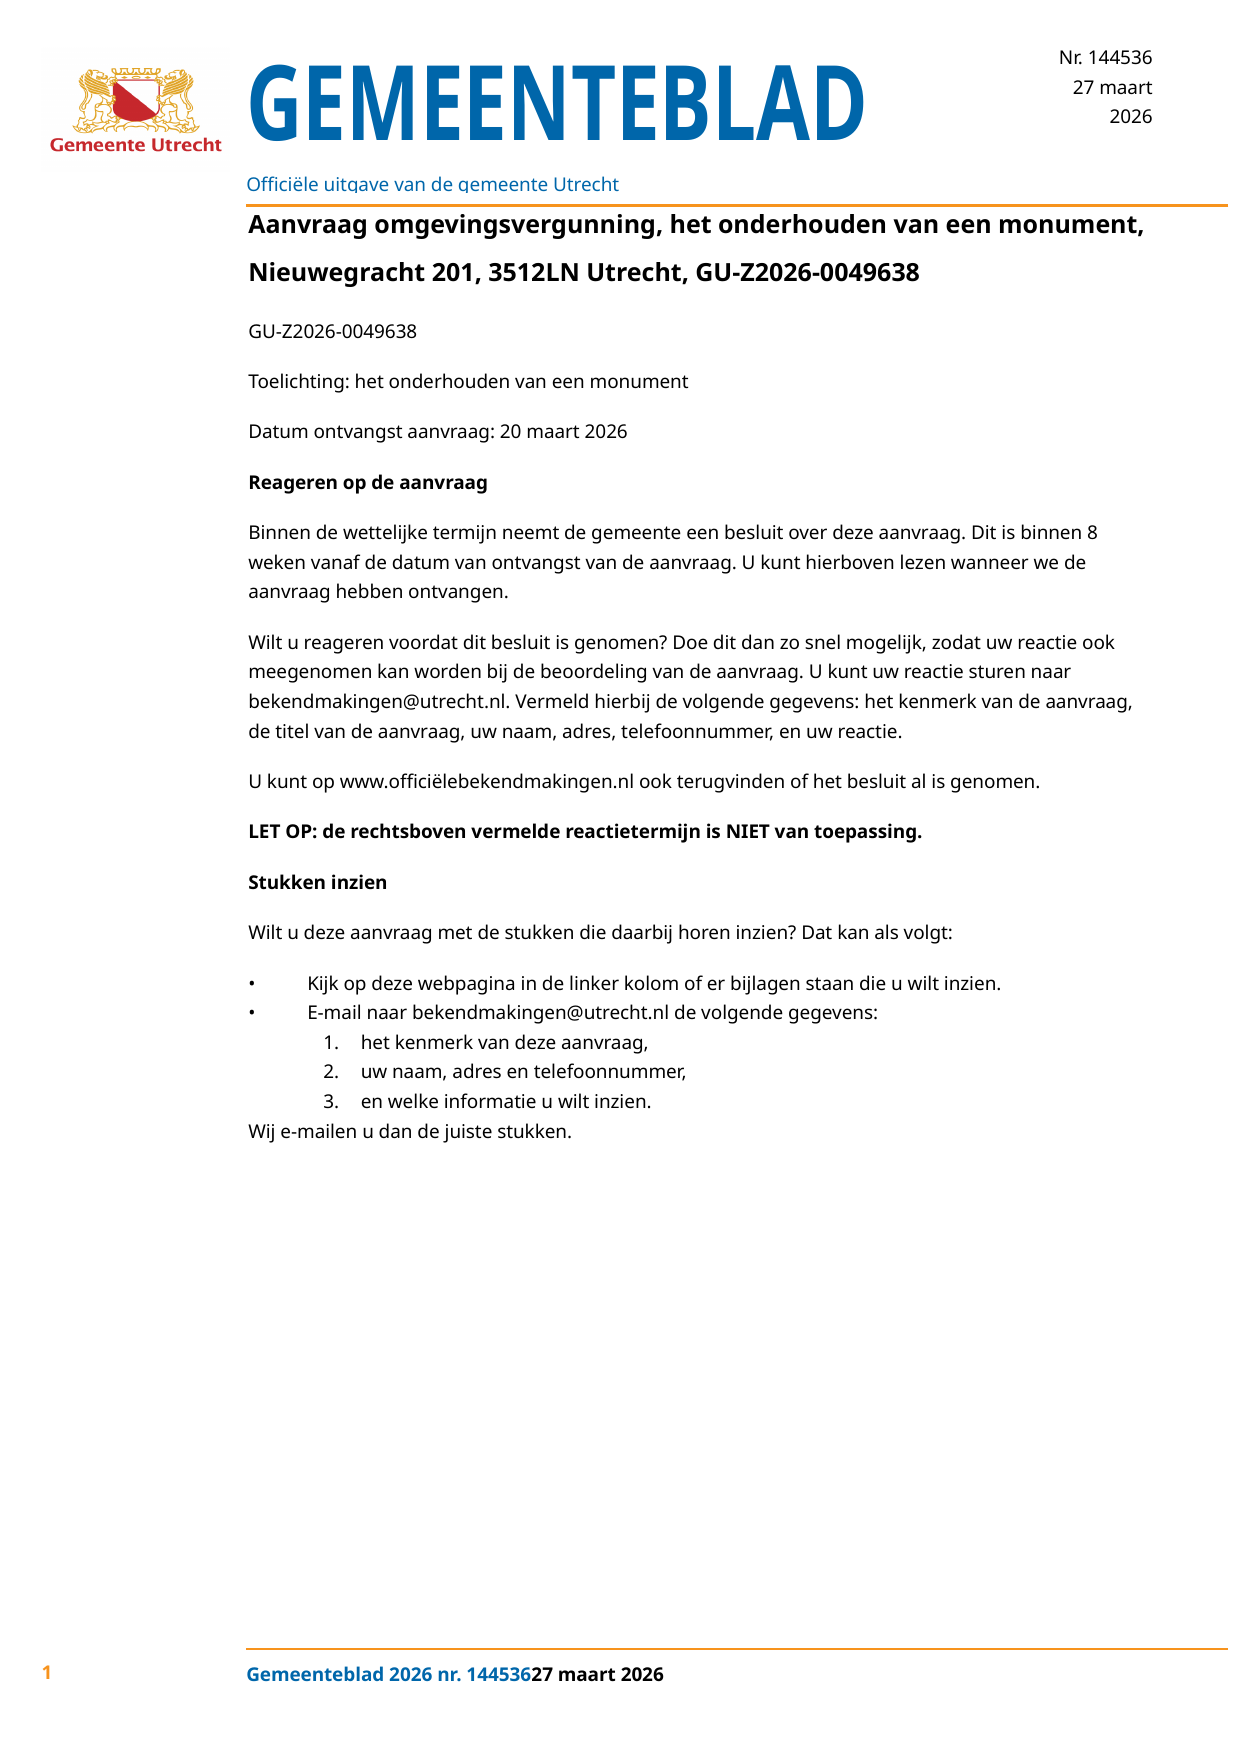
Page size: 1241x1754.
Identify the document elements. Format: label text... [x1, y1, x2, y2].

list het kenmerk van deze aanvraag, [323, 1029, 1152, 1055]
text Wilt u reageren voordat dit besluit is genomen? Doe dit dan zo snel mogelijk, zodat uw reactie ook meegenomen kan worden bij de beoordeling van de aanvraag. U kunt uw reactie sturen naar bekendmakingen@utrecht.nl. Vermeld hierbij de volgende gegevens: het kenmerk van de aanvraag, de titel van de aanvraag, uw naam, adres, telefoonnummer, en uw reactie. [248, 629, 1152, 744]
list E-mail naar bekendmakingen@utrecht.nl de volgende gegevens: [248, 999, 1152, 1025]
text Wilt u deze aanvraag met de stukken die daarbij horen inzien? Dat kan als volgt: [248, 919, 1152, 945]
list en welke informatie u wilt inzien. [323, 1088, 1152, 1114]
text Toelichting: het onderhouden van een monument [248, 368, 1152, 394]
text U kunt op www.officiëlebekendmakingen.nl ook terugvinden of het besluit al is genomen. [248, 768, 1152, 794]
text LET OP: de rechtsboven vermelde reactietermijn is NIET van toepassing. [248, 819, 1152, 844]
text Binnen de wettelijke termijn neemt de gemeente een besluit over deze aanvraag. Dit is binnen 8 weken vanaf de datum van ontvangst van de aanvraag. U kunt hierboven lezen wanneer we de aanvraag hebben ontvangen. [248, 519, 1152, 604]
text Datum ontvangst aanvraag: 20 maart 2026 [248, 419, 1152, 444]
text Reageren op de aanvraag [248, 469, 1152, 495]
list Kijk op deze webpagina in de linker kolom of er bijlagen staan die u wilt inzien. [248, 970, 1152, 996]
text Aanvraag omgevingsvergunning, het onderhouden van een monument, Nieuwegracht 201, 3512LN Utrecht, GU-Z2026-0049638 [248, 207, 1152, 288]
picture [41, 47, 231, 172]
text GU-Z2026-0049638 [248, 318, 1152, 344]
list uw naam, adres en telefoonnummer, [323, 1059, 1152, 1084]
text Stukken inzien [248, 869, 1152, 895]
text Wij e-mailen u dan de juiste stukken. [248, 1118, 1152, 1144]
